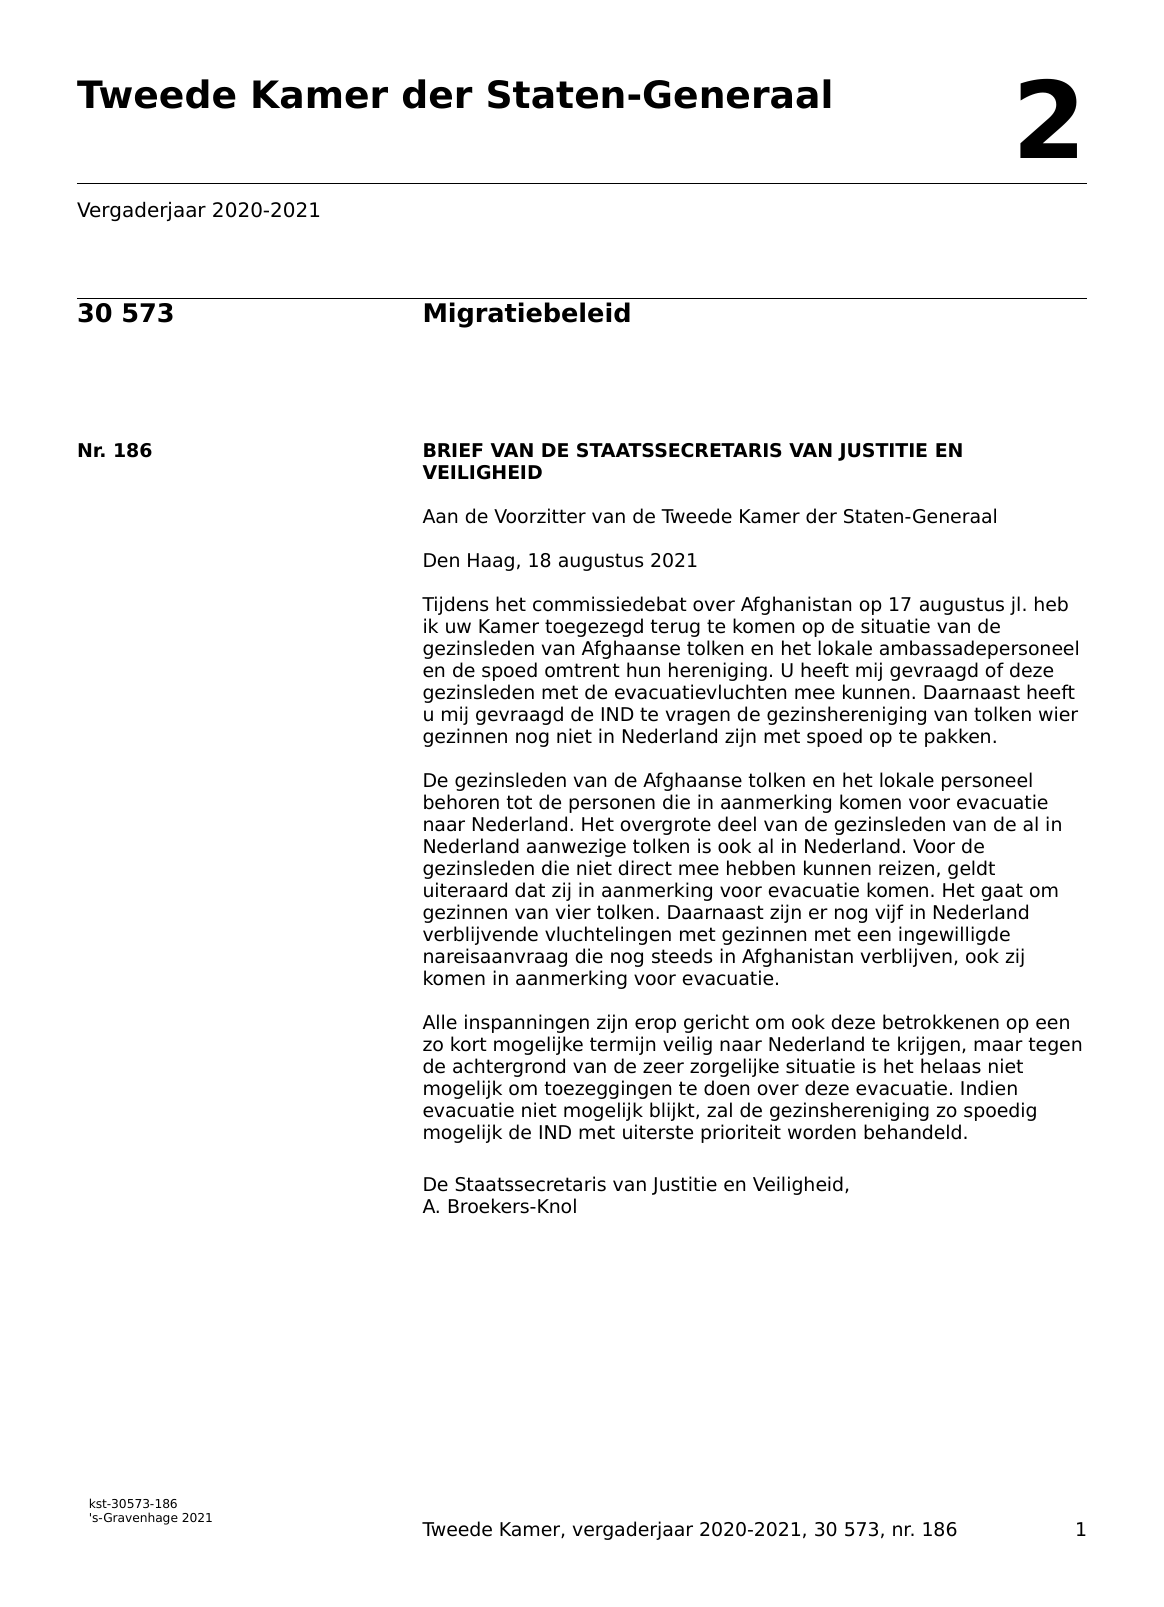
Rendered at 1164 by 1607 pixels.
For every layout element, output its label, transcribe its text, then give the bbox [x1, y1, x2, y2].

text De gezinsleden van de Afghaanse tolken en het lokale personeel behoren tot de personen die in aanmerking komen voor evacuatie naar Nederland. Het overgrote deel van de gezinsleden van de al in Nederland aanwezige tolken is ook al in Nederland. Voor de gezinsleden die niet direct mee hebben kunnen reizen, geldt uiteraard dat zij in aanmerking voor evacuatie komen. Het gaat om gezinnen van vier tolken. Daarnaast zijn er nog vijf in Nederland verblijvende vluchtelingen met gezinnen met een ingewilligde nareisaanvraag die nog steeds in Afghanistan verblijven, ook zij komen in aanmerking voor evacuatie. [422, 770, 1087, 990]
table_header Tweede Kamer der Staten-Generaal [77, 59, 886, 183]
subtitle Nr. 186 BRIEF VAN DE STAATSSECRETARIS VAN JUSTITIE EN VEILIGHEID [77, 440, 1087, 484]
text Aan de Voorzitter van de Tweede Kamer der Staten-Generaal [422, 506, 1087, 528]
text De Staatssecretaris van Justitie en Veiligheid, A. Broekers-Knol [422, 1174, 1087, 1218]
text Den Haag, 18 augustus 2021 [422, 550, 1087, 572]
subtitle 30 573 Migratiebeleid [77, 299, 1087, 329]
text Tijdens het commissiedebat over Afghanistan op 17 augustus jl. heb ik uw Kamer toegezegd terug te komen op de situatie van de gezinsleden van Afghaanse tolken en het lokale ambassadepersoneel en de spoed omtrent hun hereniging. U heeft mij gevraagd of deze gezinsleden met de evacuatievluchten mee kunnen. Daarnaast heeft u mij gevraagd de IND te vragen de gezinshereniging van tolken wier gezinnen nog niet in Nederland zijn met spoed op te pakken. [422, 594, 1087, 748]
text kst-30573-186 [88, 1497, 323, 1511]
table_cell Vergaderjaar 2020-2021 [77, 184, 1087, 298]
text 's-Gravenhage 2021 [88, 1511, 323, 1525]
table_header 2 [886, 59, 1087, 183]
text Alle inspanningen zijn erop gericht om ook deze betrokkenen op een zo kort mogelijke termijn veilig naar Nederland te krijgen, maar tegen de achtergrond van de zeer zorgelijke situatie is het helaas niet mogelijk om toezeggingen te doen over deze evacuatie. Indien evacuatie niet mogelijk blijkt, zal de gezinshereniging zo spoedig mogelijk de IND met uiterste prioriteit worden behandeld. [422, 1012, 1087, 1144]
